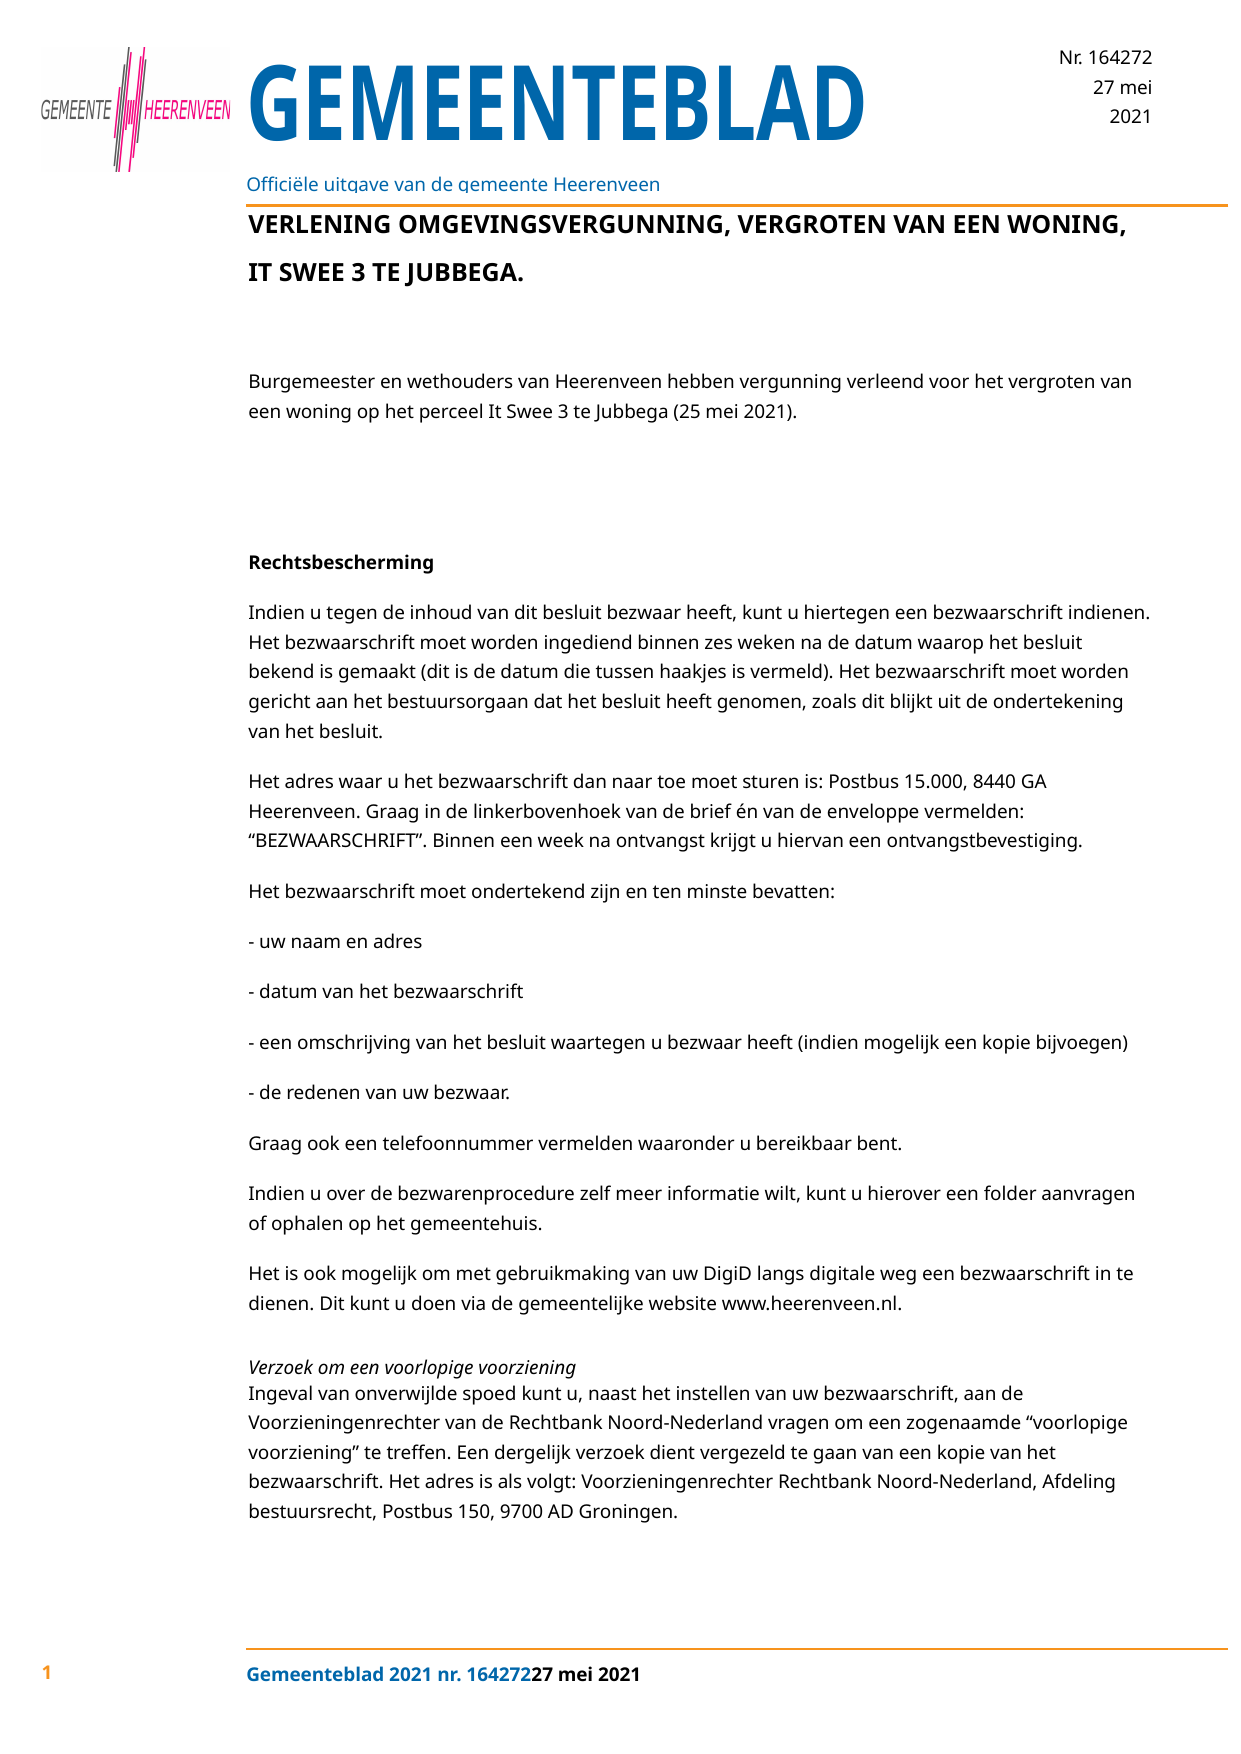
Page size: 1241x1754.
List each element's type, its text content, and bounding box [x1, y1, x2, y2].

text Rechtsbescherming [248, 549, 1152, 575]
text - de redenen van uw bezwaar. [248, 1079, 1152, 1105]
text Het bezwaarschrift moet ondertekend zijn en ten minste bevatten: [248, 878, 1152, 904]
text Het adres waar u het bezwaarschrift dan naar toe moet sturen is: Postbus 15.000, 8440 GA Heerenveen. Graag in de linkerbovenhoek van de brief én van de enveloppe vermelden: “BEZWAARSCHRIFT”. Binnen een week na ontvangst krijgt u hiervan een ontvangstbevestiging. [248, 768, 1152, 853]
text Indien u tegen de inhoud van dit besluit bezwaar heeft, kunt u hiertegen een bezwaarschrift indienen. Het bezwaarschrift moet worden ingediend binnen zes weken na de datum waarop het besluit bekend is gemaakt (dit is de datum die tussen haakjes is vermeld). Het bezwaarschrift moet worden gericht aan het bestuursorgaan dat het besluit heeft genomen, zoals dit blijkt uit de ondertekening van het besluit. [248, 599, 1152, 744]
text Ingeval van onverwijlde spoed kunt u, naast het instellen van uw bezwaarschrift, aan de Voorzieningenrechter van de Rechtbank Noord-Nederland vragen om een zogenaamde “voorlopige voorziening” te treffen. Een dergelijk verzoek dient vergezeld te gaan van een kopie van het bezwaarschrift. Het adres is als volgt: Voorzieningenrechter Rechtbank Noord-Nederland, Afdeling bestuursrecht, Postbus 150, 9700 AD Groningen. [248, 1380, 1152, 1524]
text - datum van het bezwaarschrift [248, 979, 1152, 1004]
picture [41, 47, 231, 172]
text Burgemeester en wethouders van Heerenveen hebben vergunning verleend voor het vergroten van een woning op het perceel It Swee 3 te Jubbega (25 mei 2021). [248, 368, 1152, 424]
text Indien u over de bezwarenprocedure zelf meer informatie wilt, kunt u hierover een folder aanvragen of ophalen op het gemeentehuis. [248, 1180, 1152, 1236]
text VERLENING OMGEVINGSVERGUNNING, VERGROTEN VAN EEN WONING, IT SWEE 3 TE JUBBEGA. [248, 207, 1152, 288]
text - uw naam en adres [248, 928, 1152, 954]
text - een omschrijving van het besluit waartegen u bezwaar heeft (indien mogelijk een kopie bijvoegen) [248, 1029, 1152, 1055]
text Verzoek om een voorlopige voorziening [248, 1354, 1152, 1380]
text Het is ook mogelijk om met gebruikmaking van uw DigiD langs digitale weg een bezwaarschrift in te dienen. Dit kunt u doen via de gemeentelijke website www.heerenveen.nl. [248, 1260, 1152, 1316]
text Graag ook een telefoonnummer vermelden waaronder u bereikbaar bent. [248, 1130, 1152, 1156]
